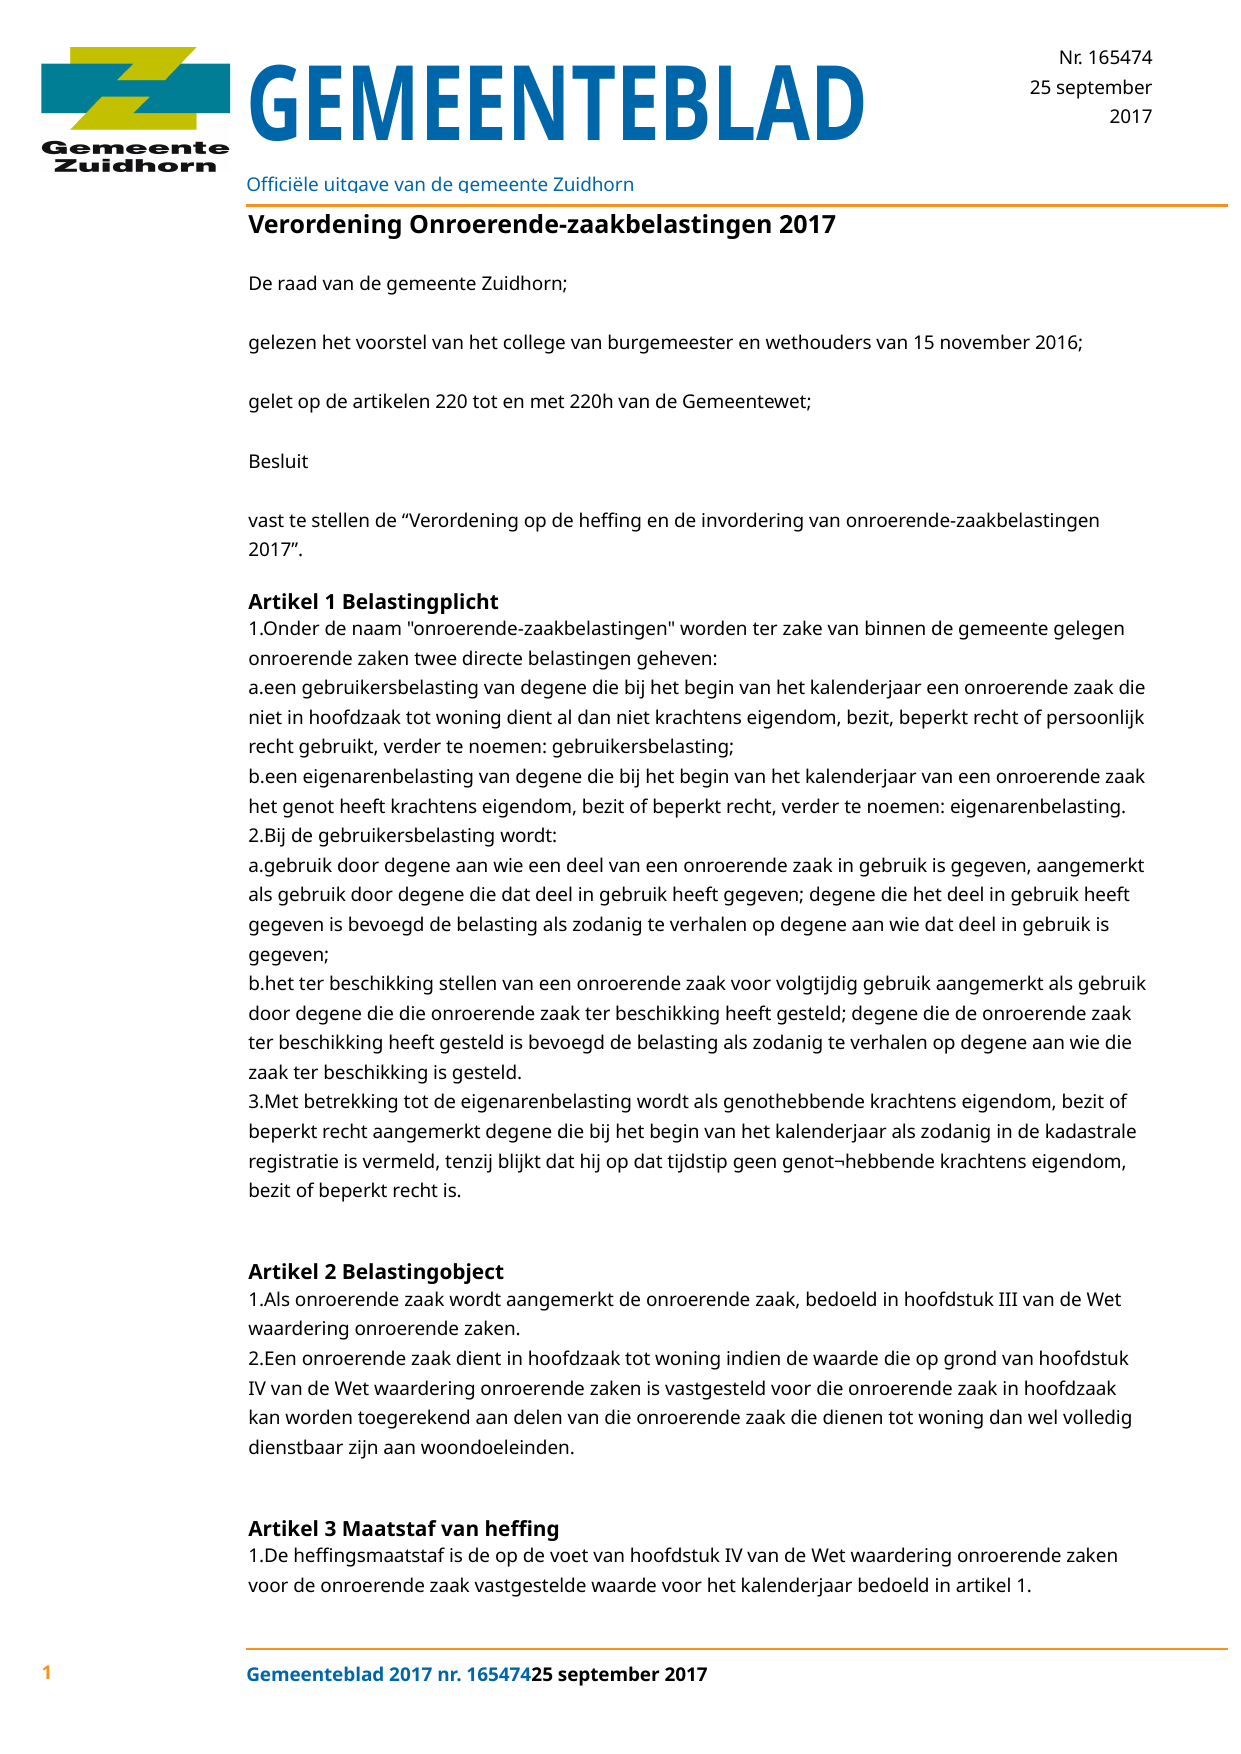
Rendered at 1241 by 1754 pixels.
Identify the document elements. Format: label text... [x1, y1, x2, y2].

text 2.Een onroerende zaak dient in hoofdzaak tot woning indien de waarde die op grond van hoofdstuk IV van de Wet waardering onroerende zaken is vastgesteld voor die onroerende zaak in hoofdzaak kan worden toegerekend aan delen van die onroerende zaak die dienen tot woning dan wel volledig dienstbaar zijn aan woondoeleinden. [248, 1345, 1152, 1459]
text vast te stellen de “Verordening op de heffing en de invordering van onroerende-zaakbelastingen 2017”. [248, 507, 1152, 562]
text Verordening Onroerende-zaakbelastingen 2017 [248, 207, 1152, 241]
text a.een gebruikersbelasting van degene die bij het begin van het kalenderjaar een onroerende zaak die niet in hoofdzaak tot woning dient al dan niet krachtens eigendom, bezit, beperkt recht of persoonlijk recht gebruikt, verder te noemen: gebruikersbelasting; [248, 674, 1152, 759]
text Besluit [248, 448, 1152, 473]
text Artikel 3 Maatstaf van heffing [248, 1514, 1152, 1542]
text b.een eigenarenbelasting van degene die bij het begin van het kalenderjaar van een onroerende zaak het genot heeft krachtens eigendom, bezit of beperkt recht, verder te noemen: eigenarenbelasting. [248, 763, 1152, 819]
text b.het ter beschikking stellen van een onroerende zaak voor volgtijdig gebruik aangemerkt als gebruik door degene die die onroerende zaak ter beschikking heeft gesteld; degene die de onroerende zaak ter beschikking heeft gesteld is bevoegd de belasting als zodanig te verhalen op degene aan wie die zaak ter beschikking is gesteld. [248, 970, 1152, 1085]
text 1.Onder de naam "onroerende-zaakbelastingen" worden ter zake van binnen de gemeente gelegen onroerende zaken twee directe belastingen geheven: [248, 615, 1152, 671]
text Artikel 2 Belastingobject [248, 1257, 1152, 1286]
text 1.Als onroerende zaak wordt aangemerkt de onroerende zaak, bedoeld in hoofdstuk III van de Wet waardering onroerende zaken. [248, 1286, 1152, 1341]
text 1.De heffingsmaatstaf is de op de voet van hoofdstuk IV van de Wet waardering onroerende zaken voor de onroerende zaak vastgestelde waarde voor het kalenderjaar bedoeld in artikel 1. [248, 1542, 1152, 1598]
picture [41, 47, 231, 172]
text 2.Bij de gebruikersbelasting wordt: [248, 822, 1152, 848]
text De raad van de gemeente Zuidhorn; [248, 270, 1152, 296]
text gelezen het voorstel van het college van burgemeester en wethouders van 15 november 2016; [248, 329, 1152, 355]
text a.gebruik door degene aan wie een deel van een onroerende zaak in gebruik is gegeven, aangemerkt als gebruik door degene die dat deel in gebruik heeft gegeven; degene die het deel in gebruik heeft gegeven is bevoegd de belasting als zodanig te verhalen op degene aan wie dat deel in gebruik is gegeven; [248, 852, 1152, 967]
text gelet op de artikelen 220 tot en met 220h van de Gemeentewet; [248, 389, 1152, 414]
text 3.Met betrekking tot de eigenarenbelasting wordt als genothebbende krachtens eigendom, bezit of beperkt recht aangemerkt degene die bij het begin van het kalenderjaar als zodanig in de kadastrale registratie is vermeld, tenzij blijkt dat hij op dat tijdstip geen genot¬hebbende krachtens eigendom, bezit of beperkt recht is. [248, 1089, 1152, 1203]
text Artikel 1 Belastingplicht [248, 587, 1152, 615]
